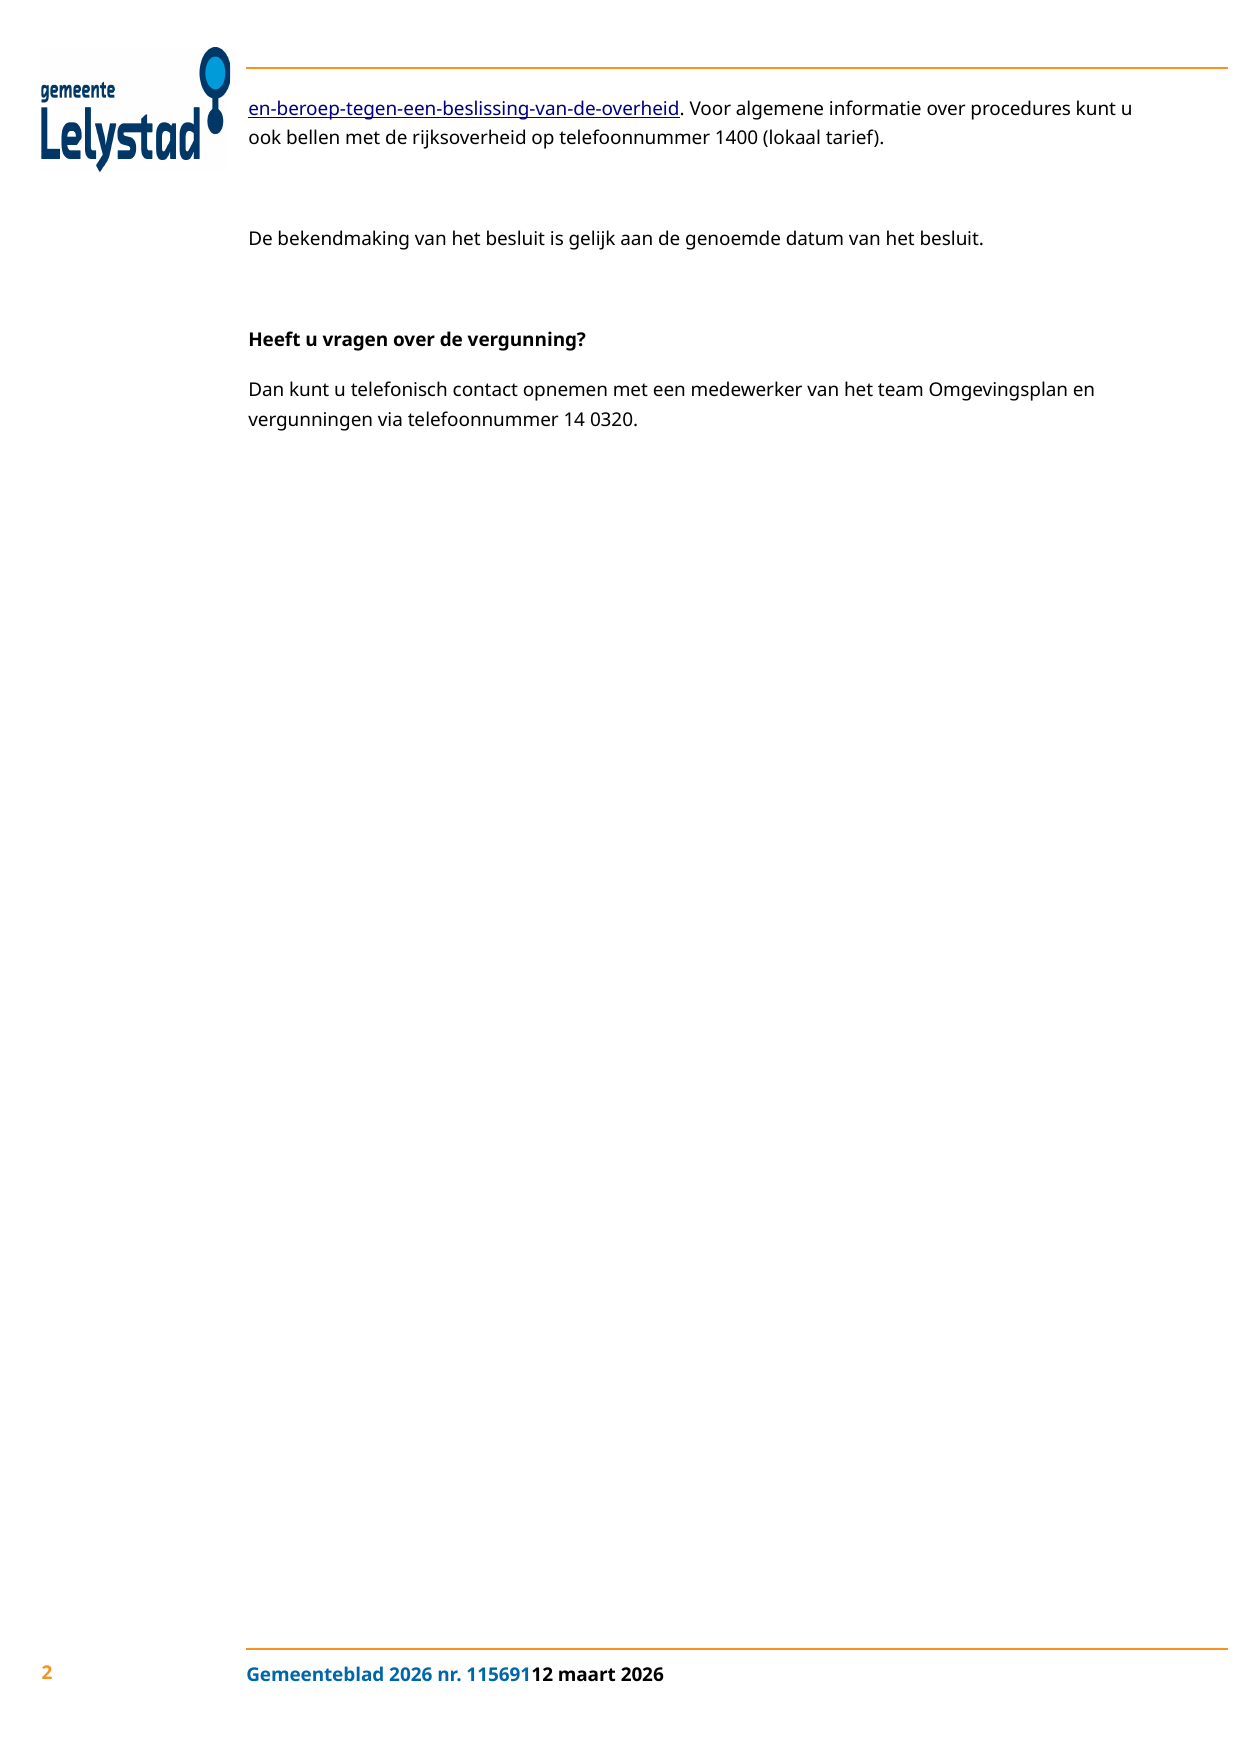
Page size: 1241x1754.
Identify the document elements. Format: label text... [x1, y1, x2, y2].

picture [41, 47, 231, 172]
text De bekendmaking van het besluit is gelijk aan de genoemde datum van het besluit. [248, 225, 1152, 251]
text Heeft u vragen over de vergunning? [248, 326, 1152, 352]
text Dan kunt u telefonisch contact opnemen met een medewerker van het team Omgevingsplan en vergunningen via telefoonnummer 14 0320. [248, 376, 1152, 432]
text en-beroep-tegen-een-beslissing-van-de-overheid. Voor algemene informatie over procedures kunt u ook bellen met de rijksoverheid op telefoonnummer 1400 (lokaal tarief). [248, 95, 1152, 150]
